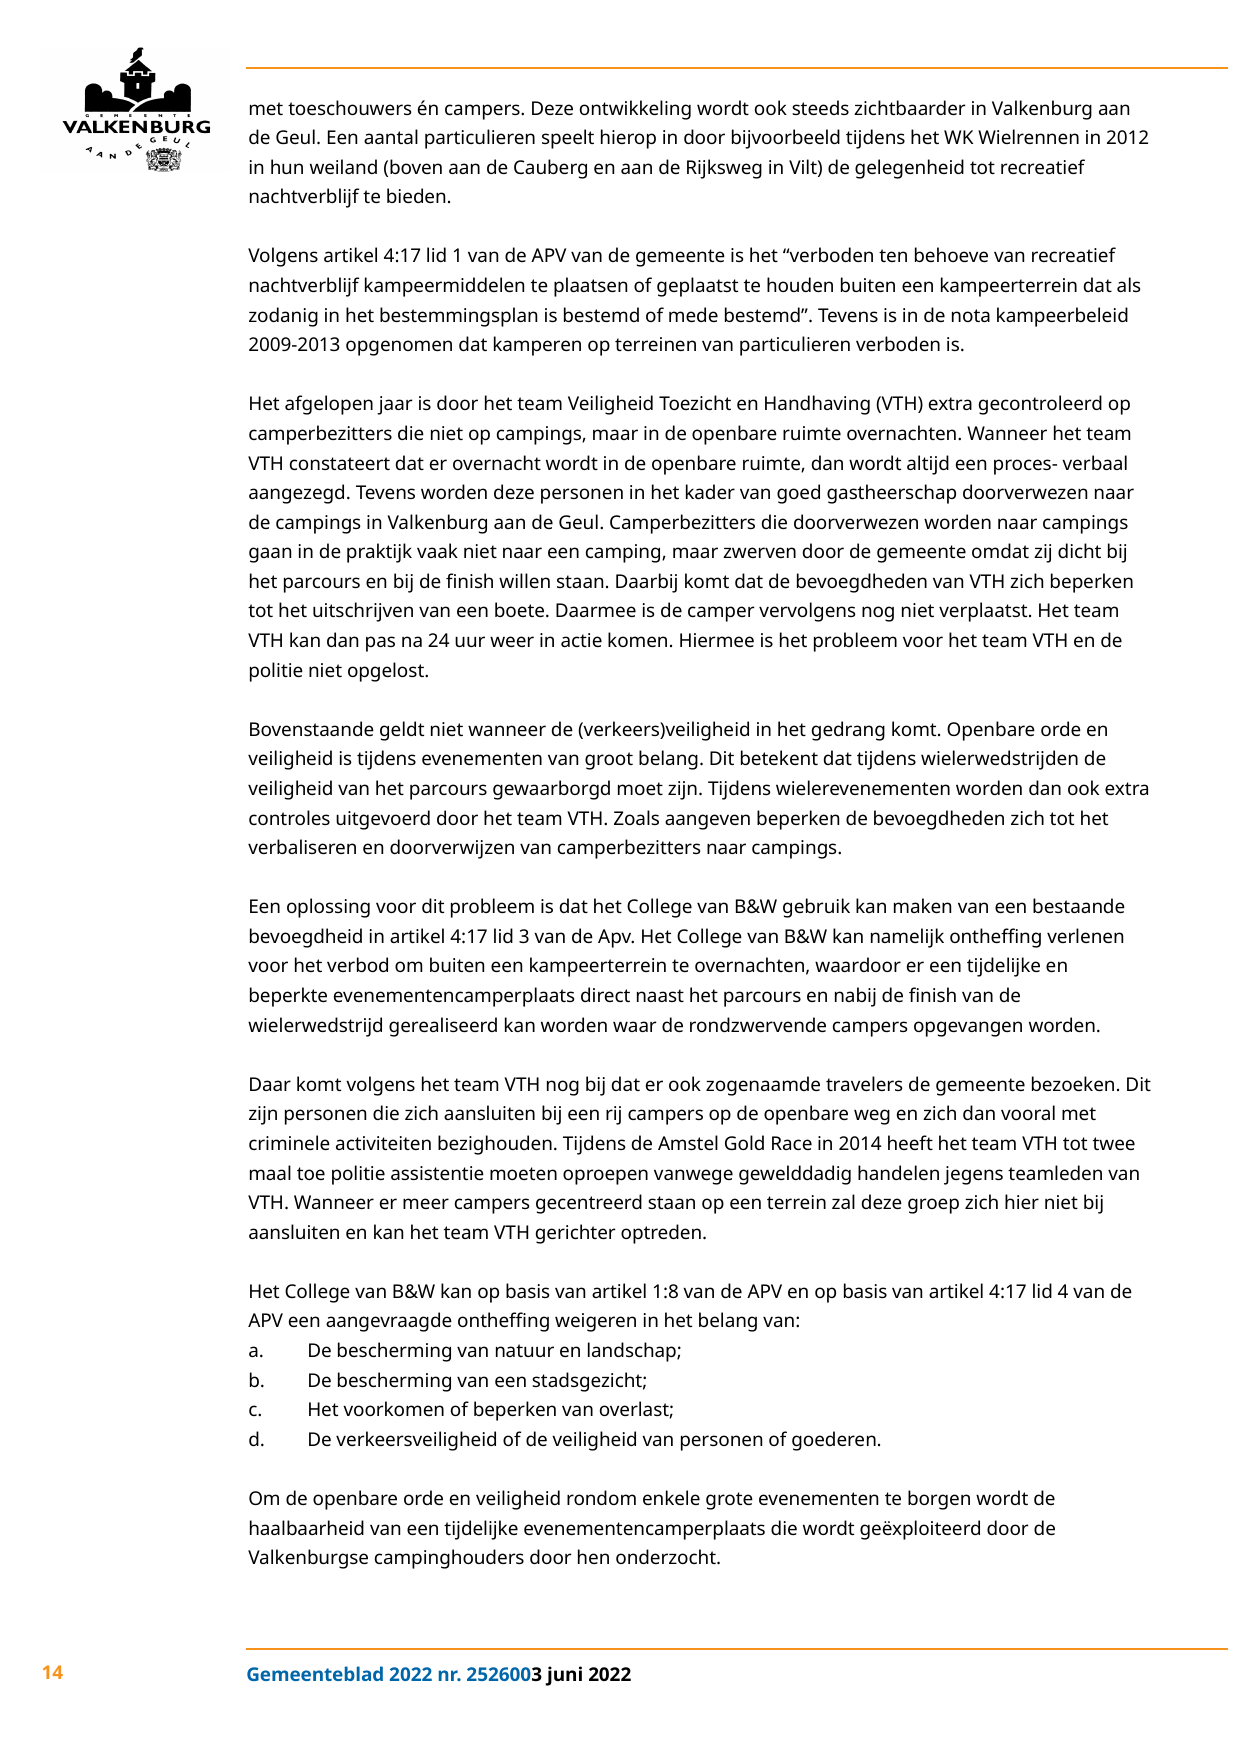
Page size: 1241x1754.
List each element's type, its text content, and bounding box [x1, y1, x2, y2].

list De verkeersveiligheid of de veiligheid van personen of goederen. [248, 1426, 1152, 1452]
list De bescherming van natuur en landschap; [248, 1337, 1152, 1363]
list Het voorkomen of beperken van overlast; [248, 1396, 1152, 1422]
list De bescherming van een stadsgezicht; [248, 1367, 1152, 1393]
text Bovenstaande geldt niet wanneer de (verkeers)veiligheid in het gedrang komt. Openbare orde en veiligheid is tijdens evenementen van groot belang. Dit betekent dat tijdens wielerwedstrijden de veiligheid van het parcours gewaarborgd moet zijn. Tijdens wielerevenementen worden dan ook extra controles uitgevoerd door het team VTH. Zoals aangeven beperken de bevoegdheden zich tot het verbaliseren en doorverwijzen van camperbezitters naar campings. [248, 716, 1152, 860]
picture [41, 47, 231, 172]
text Daar komt volgens het team VTH nog bij dat er ook zogenaamde travelers de gemeente bezoeken. Dit zijn personen die zich aansluiten bij een rij campers op de openbare weg en zich dan vooral met criminele activiteiten bezighouden. Tijdens de Amstel Gold Race in 2014 heeft het team VTH tot twee maal toe politie assistentie moeten oproepen vanwege gewelddadig handelen jegens teamleden van VTH. Wanneer er meer campers gecentreerd staan op een terrein zal deze groep zich hier niet bij aansluiten en kan het team VTH gerichter optreden. [248, 1071, 1152, 1245]
text Het afgelopen jaar is door het team Veiligheid Toezicht en Handhaving (VTH) extra gecontroleerd op camperbezitters die niet op campings, maar in de openbare ruimte overnachten. Wanneer het team VTH constateert dat er overnacht wordt in de openbare ruimte, dan wordt altijd een proces- verbaal aangezegd. Tevens worden deze personen in het kader van goed gastheerschap doorverwezen naar de campings in Valkenburg aan de Geul. Camperbezitters die doorverwezen worden naar campings gaan in de praktijk vaak niet naar een camping, maar zwerven door de gemeente omdat zij dicht bij het parcours en bij de finish willen staan. Daarbij komt dat de bevoegdheden van VTH zich beperken tot het uitschrijven van een boete. Daarmee is de camper vervolgens nog niet verplaatst. Het team VTH kan dan pas na 24 uur weer in actie komen. Hiermee is het probleem voor het team VTH en de politie niet opgelost. [248, 391, 1152, 683]
text Het College van B&W kan op basis van artikel 1:8 van de APV en op basis van artikel 4:17 lid 4 van de APV een aangevraagde ontheffing weigeren in het belang van: [248, 1278, 1152, 1333]
text Volgens artikel 4:17 lid 1 van de APV van de gemeente is het “verboden ten behoeve van recreatief nachtverblijf kampeermiddelen te plaatsen of geplaatst te houden buiten een kampeerterrein dat als zodanig in het bestemmingsplan is bestemd of mede bestemd”. Tevens is in de nota kampeerbeleid 2009-2013 opgenomen dat kamperen op terreinen van particulieren verboden is. [248, 243, 1152, 357]
text met toeschouwers én campers. Deze ontwikkeling wordt ook steeds zichtbaarder in Valkenburg aan de Geul. Een aantal particulieren speelt hierop in door bijvoorbeeld tijdens het WK Wielrennen in 2012 in hun weiland (boven aan de Cauberg en aan de Rijksweg in Vilt) de gelegenheid tot recreatief nachtverblijf te bieden. [248, 95, 1152, 209]
text Om de openbare orde en veiligheid rondom enkele grote evenementen te borgen wordt de haalbaarheid van een tijdelijke evenementencamperplaats die wordt geëxploiteerd door de Valkenburgse campinghouders door hen onderzocht. [248, 1485, 1152, 1570]
text Een oplossing voor dit probleem is dat het College van B&W gebruik kan maken van een bestaande bevoegdheid in artikel 4:17 lid 3 van de Apv. Het College van B&W kan namelijk ontheffing verlenen voor het verbod om buiten een kampeerterrein te overnachten, waardoor er een tijdelijke en beperkte evenementencamperplaats direct naast het parcours en nabij de finish van de wielerwedstrijd gerealiseerd kan worden waar de rondzwervende campers opgevangen worden. [248, 893, 1152, 1038]
